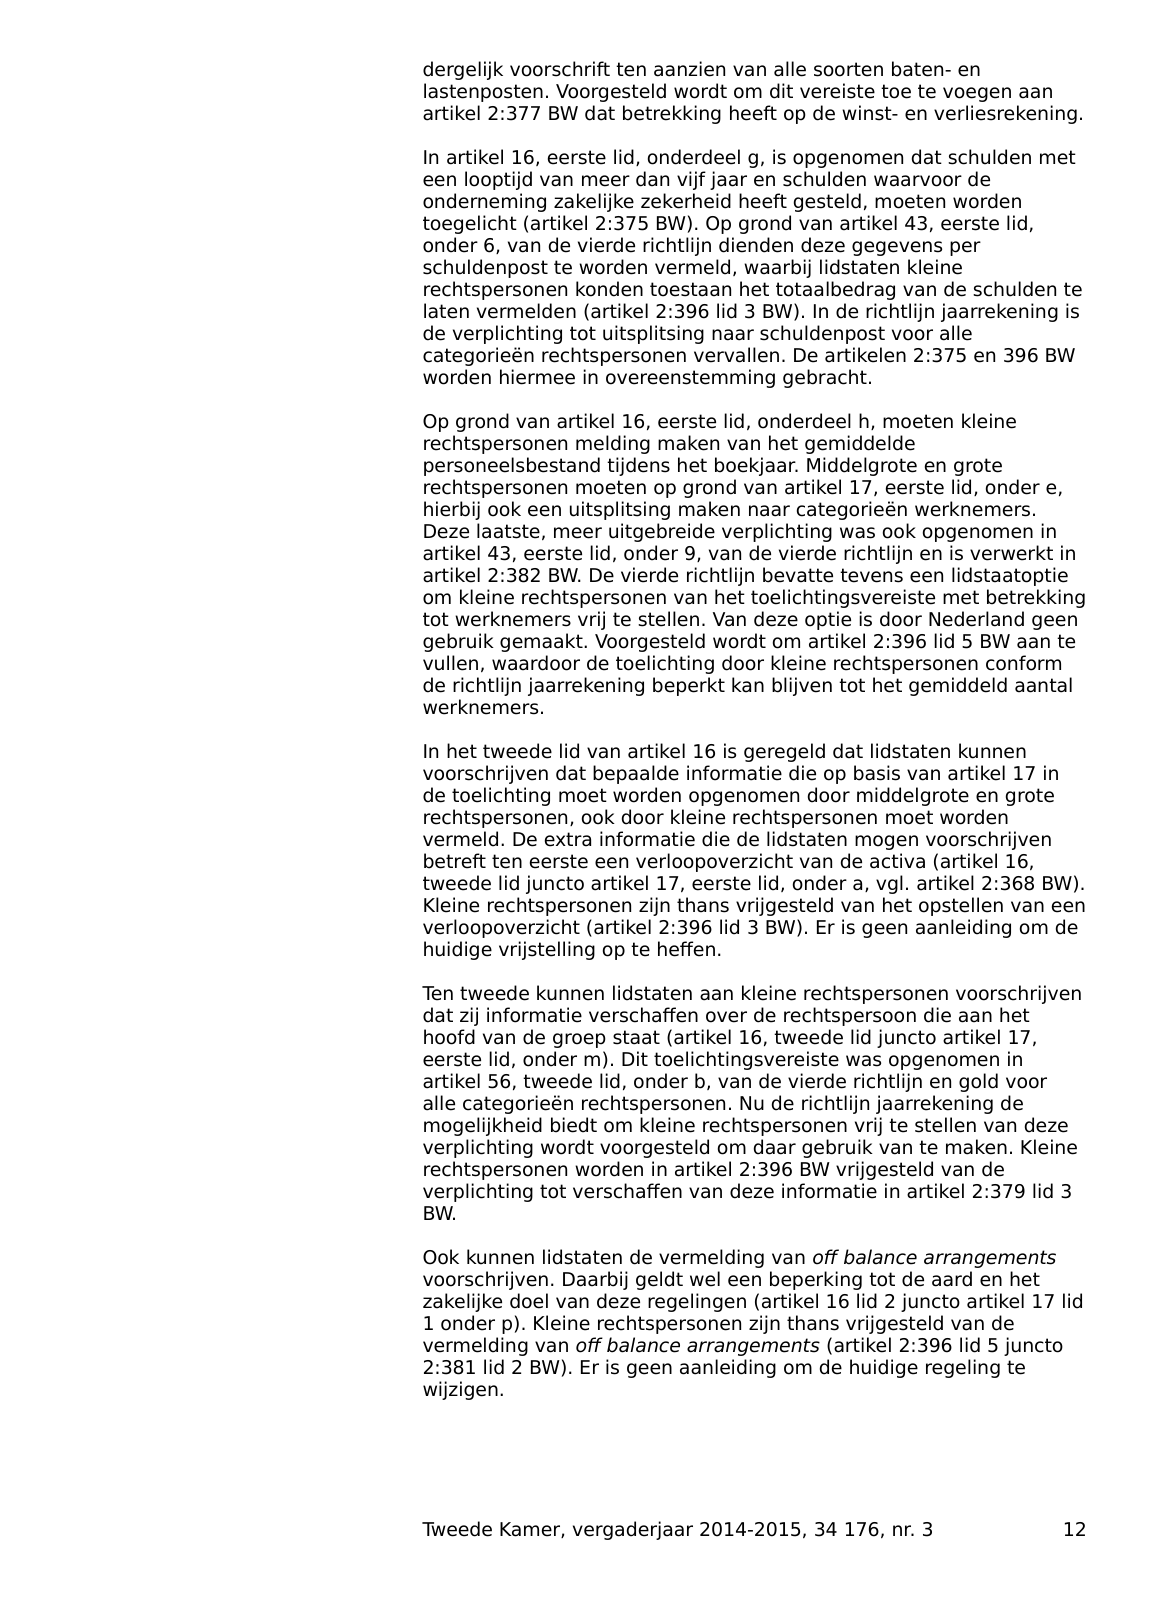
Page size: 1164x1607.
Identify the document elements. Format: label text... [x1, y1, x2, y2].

text Ook kunnen lidstaten de vermelding van off balance arrangements voorschrijven. Daarbij geldt wel een beperking tot de aard en het zakelijke doel van deze regelingen (artikel 16 lid 2 juncto artikel 17 lid 1 onder p). Kleine rechtspersonen zijn thans vrijgesteld van de vermelding van off balance arrangements (artikel 2:396 lid 5 juncto 2:381 lid 2 BW). Er is geen aanleiding om de huidige regeling te wijzigen. [422, 1247, 1087, 1401]
text In het tweede lid van artikel 16 is geregeld dat lidstaten kunnen voorschrijven dat bepaalde informatie die op basis van artikel 17 in de toelichting moet worden opgenomen door middelgrote en grote rechtspersonen, ook door kleine rechtspersonen moet worden vermeld. De extra informatie die de lidstaten mogen voorschrijven betreft ten eerste een verloopoverzicht van de activa (artikel 16, tweede lid juncto artikel 17, eerste lid, onder a, vgl. artikel 2:368 BW). Kleine rechtspersonen zijn thans vrijgesteld van het opstellen van een verloopoverzicht (artikel 2:396 lid 3 BW). Er is geen aanleiding om de huidige vrijstelling op te heffen. [422, 741, 1087, 961]
text Ten tweede kunnen lidstaten aan kleine rechtspersonen voorschrijven dat zij informatie verschaffen over de rechtspersoon die aan het hoofd van de groep staat (artikel 16, tweede lid juncto artikel 17, eerste lid, onder m). Dit toelichtingsvereiste was opgenomen in artikel 56, tweede lid, onder b, van de vierde richtlijn en gold voor alle categorieën rechtspersonen. Nu de richtlijn jaarrekening de mogelijkheid biedt om kleine rechtspersonen vrij te stellen van deze verplichting wordt voorgesteld om daar gebruik van te maken. Kleine rechtspersonen worden in artikel 2:396 BW vrijgesteld van de verplichting tot verschaffen van deze informatie in artikel 2:379 lid 3 BW. [422, 983, 1087, 1225]
text Op grond van artikel 16, eerste lid, onderdeel h, moeten kleine rechtspersonen melding maken van het gemiddelde personeelsbestand tijdens het boekjaar. Middelgrote en grote rechtspersonen moeten op grond van artikel 17, eerste lid, onder e, hierbij ook een uitsplitsing maken naar categorieën werknemers. Deze laatste, meer uitgebreide verplichting was ook opgenomen in artikel 43, eerste lid, onder 9, van de vierde richtlijn en is verwerkt in artikel 2:382 BW. De vierde richtlijn bevatte tevens een lidstaatoptie om kleine rechtspersonen van het toelichtingsvereiste met betrekking tot werknemers vrij te stellen. Van deze optie is door Nederland geen gebruik gemaakt. Voorgesteld wordt om artikel 2:396 lid 5 BW aan te vullen, waardoor de toelichting door kleine rechtspersonen conform de richtlijn jaarrekening beperkt kan blijven tot het gemiddeld aantal werknemers. [422, 411, 1087, 719]
text In artikel 16, eerste lid, onderdeel g, is opgenomen dat schulden met een looptijd van meer dan vijf jaar en schulden waarvoor de onderneming zakelijke zekerheid heeft gesteld, moeten worden toegelicht (artikel 2:375 BW). Op grond van artikel 43, eerste lid, onder 6, van de vierde richtlijn dienden deze gegevens per schuldenpost te worden vermeld, waarbij lidstaten kleine rechtspersonen konden toestaan het totaalbedrag van de schulden te laten vermelden (artikel 2:396 lid 3 BW). In de richtlijn jaarrekening is de verplichting tot uitsplitsing naar schuldenpost voor alle categorieën rechtspersonen vervallen. De artikelen 2:375 en 396 BW worden hiermee in overeenstemming gebracht. [422, 147, 1087, 389]
text dergelijk voorschrift ten aanzien van alle soorten baten- en lastenposten. Voorgesteld wordt om dit vereiste toe te voegen aan artikel 2:377 BW dat betrekking heeft op de winst- en verliesrekening. [422, 59, 1087, 125]
